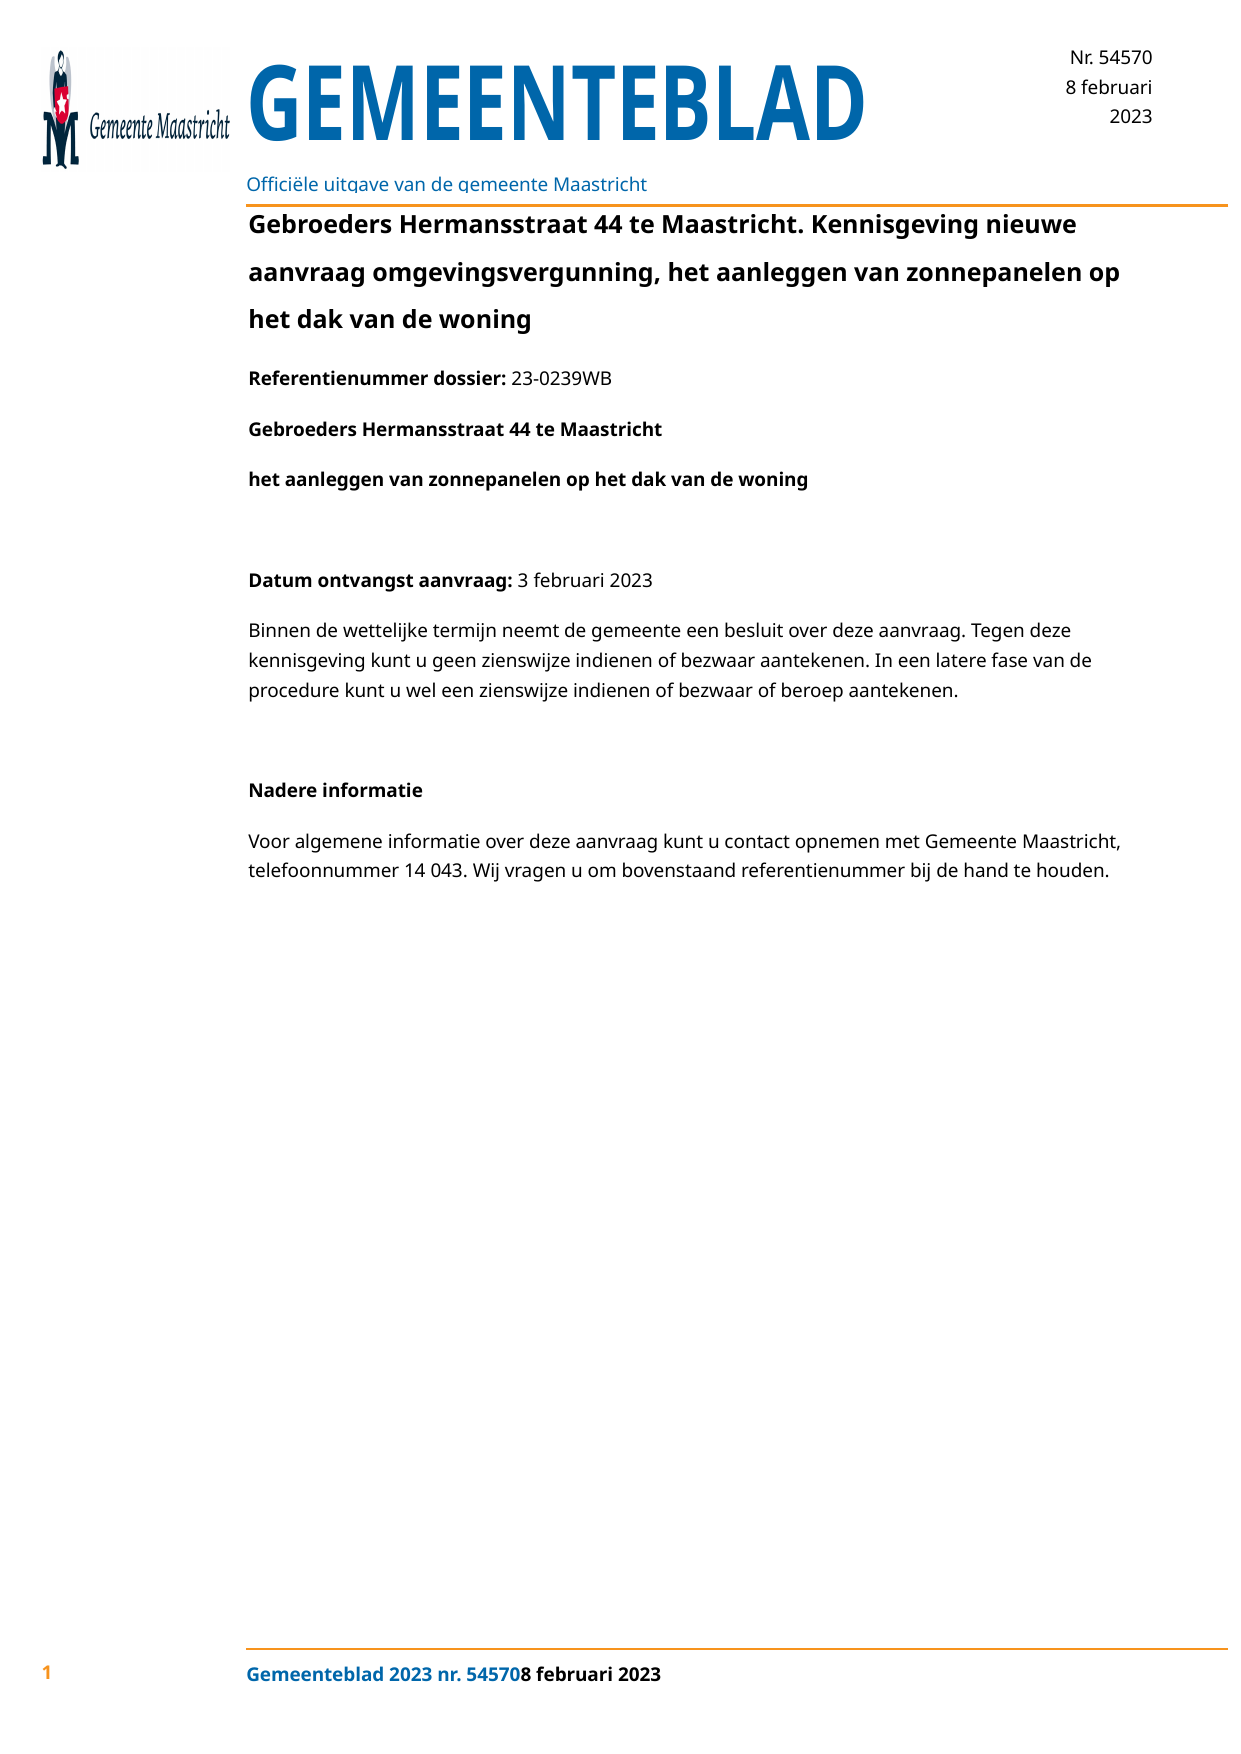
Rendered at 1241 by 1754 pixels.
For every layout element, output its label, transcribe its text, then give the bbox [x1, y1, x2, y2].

text Binnen de wettelijke termijn neemt de gemeente een besluit over deze aanvraag. Tegen deze kennisgeving kunt u geen zienswijze indienen of bezwaar aantekenen. In een latere fase van de procedure kunt u wel een zienswijze indienen of bezwaar of beroep aantekenen. [248, 618, 1152, 702]
text Referentienummer dossier: 23-0239WB [248, 366, 1152, 391]
text het aanleggen van zonnepanelen op het dak van de woning [248, 466, 1152, 492]
text Gebroeders Hermansstraat 44 te Maastricht [248, 416, 1152, 442]
picture [41, 47, 231, 172]
text Gebroeders Hermansstraat 44 te Maastricht. Kennisgeving nieuwe aanvraag omgevingsvergunning, het aanleggen van zonnepanelen op het dak van de woning [248, 207, 1152, 336]
text Voor algemene informatie over deze aanvraag kunt u contact opnemen met Gemeente Maastricht, telefoonnummer 14 043. Wij vragen u om bovenstaand referentienummer bij de hand te houden. [248, 828, 1152, 883]
text Nadere informatie [248, 778, 1152, 803]
text Datum ontvangst aanvraag: 3 februari 2023 [248, 567, 1152, 593]
